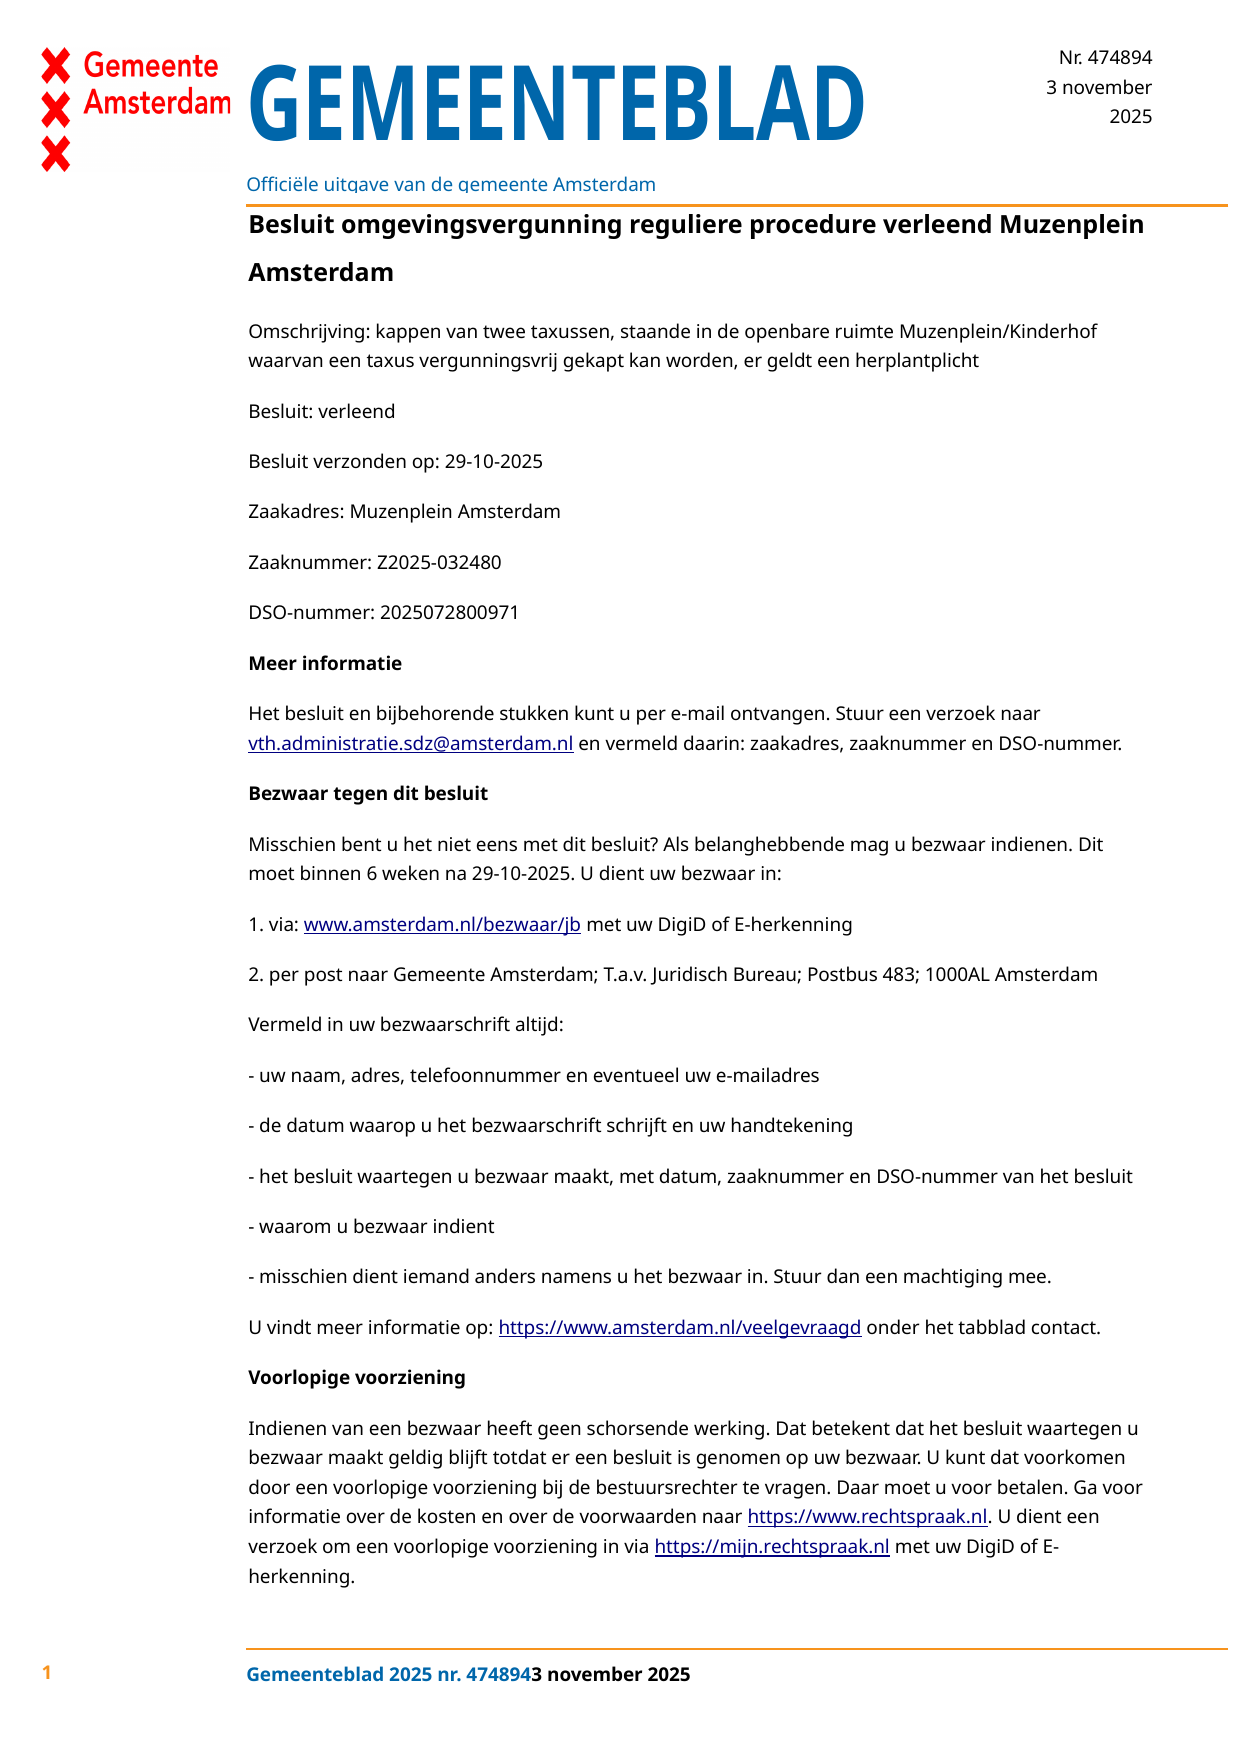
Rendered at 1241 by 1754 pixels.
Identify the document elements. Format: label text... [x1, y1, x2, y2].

text Voorlopige voorziening [248, 1364, 1152, 1390]
text Zaakadres: Muzenplein Amsterdam [248, 499, 1152, 524]
text 2. per post naar Gemeente Amsterdam; T.a.v. Juridisch Bureau; Postbus 483; 1000AL Amsterdam [248, 961, 1152, 987]
text Indienen van een bezwaar heeft geen schorsende werking. Dat betekent dat het besluit waartegen u bezwaar maakt geldig blijft totdat er een besluit is genomen op uw bezwaar. U kunt dat voorkomen door een voorlopige voorziening bij de bestuursrechter te vragen. Daar moet u voor betalen. Ga voor informatie over de kosten en over de voorwaarden naar https://www.rechtspraak.nl. U dient een verzoek om een voorlopige voorziening in via https://mijn.rechtspraak.nl met uw DigiD of E-herkenning. [248, 1415, 1152, 1589]
text Bezwaar tegen dit besluit [248, 780, 1152, 806]
text - de datum waarop u het bezwaarschrift schrijft en uw handtekening [248, 1112, 1152, 1138]
text Misschien bent u het niet eens met dit besluit? Als belanghebbende mag u bezwaar indienen. Dit moet binnen 6 weken na 29-10-2025. U dient uw bezwaar in: [248, 831, 1152, 886]
text - uw naam, adres, telefoonnummer en eventueel uw e-mailadres [248, 1062, 1152, 1088]
text 1. via: www.amsterdam.nl/bezwaar/jb met uw DigiD of E-herkenning [248, 911, 1152, 937]
text Besluit omgevingsvergunning reguliere procedure verleend Muzenplein Amsterdam [248, 207, 1152, 288]
text - het besluit waartegen u bezwaar maakt, met datum, zaaknummer en DSO-nummer van het besluit [248, 1163, 1152, 1189]
text - misschien dient iemand anders namens u het bezwaar in. Stuur dan een machtiging mee. [248, 1264, 1152, 1289]
text Zaaknummer: Z2025-032480 [248, 549, 1152, 575]
text DSO-nummer: 2025072800971 [248, 599, 1152, 625]
picture [41, 47, 231, 172]
text Besluit verzonden op: 29-10-2025 [248, 448, 1152, 474]
text Vermeld in uw bezwaarschrift altijd: [248, 1012, 1152, 1037]
text Meer informatie [248, 650, 1152, 676]
text Omschrijving: kappen van twee taxussen, staande in de openbare ruimte Muzenplein/Kinderhof waarvan een taxus vergunningsvrij gekapt kan worden, er geldt een herplantplicht [248, 318, 1152, 373]
text - waarom u bezwaar indient [248, 1213, 1152, 1239]
text Het besluit en bijbehorende stukken kunt u per e-mail ontvangen. Stuur een verzoek naar vth.administratie.sdz@amsterdam.nl en vermeld daarin: zaakadres, zaaknummer en DSO-nummer. [248, 700, 1152, 756]
text Besluit: verleend [248, 398, 1152, 424]
text U vindt meer informatie op: https://www.amsterdam.nl/veelgevraagd onder het tabblad contact. [248, 1314, 1152, 1340]
